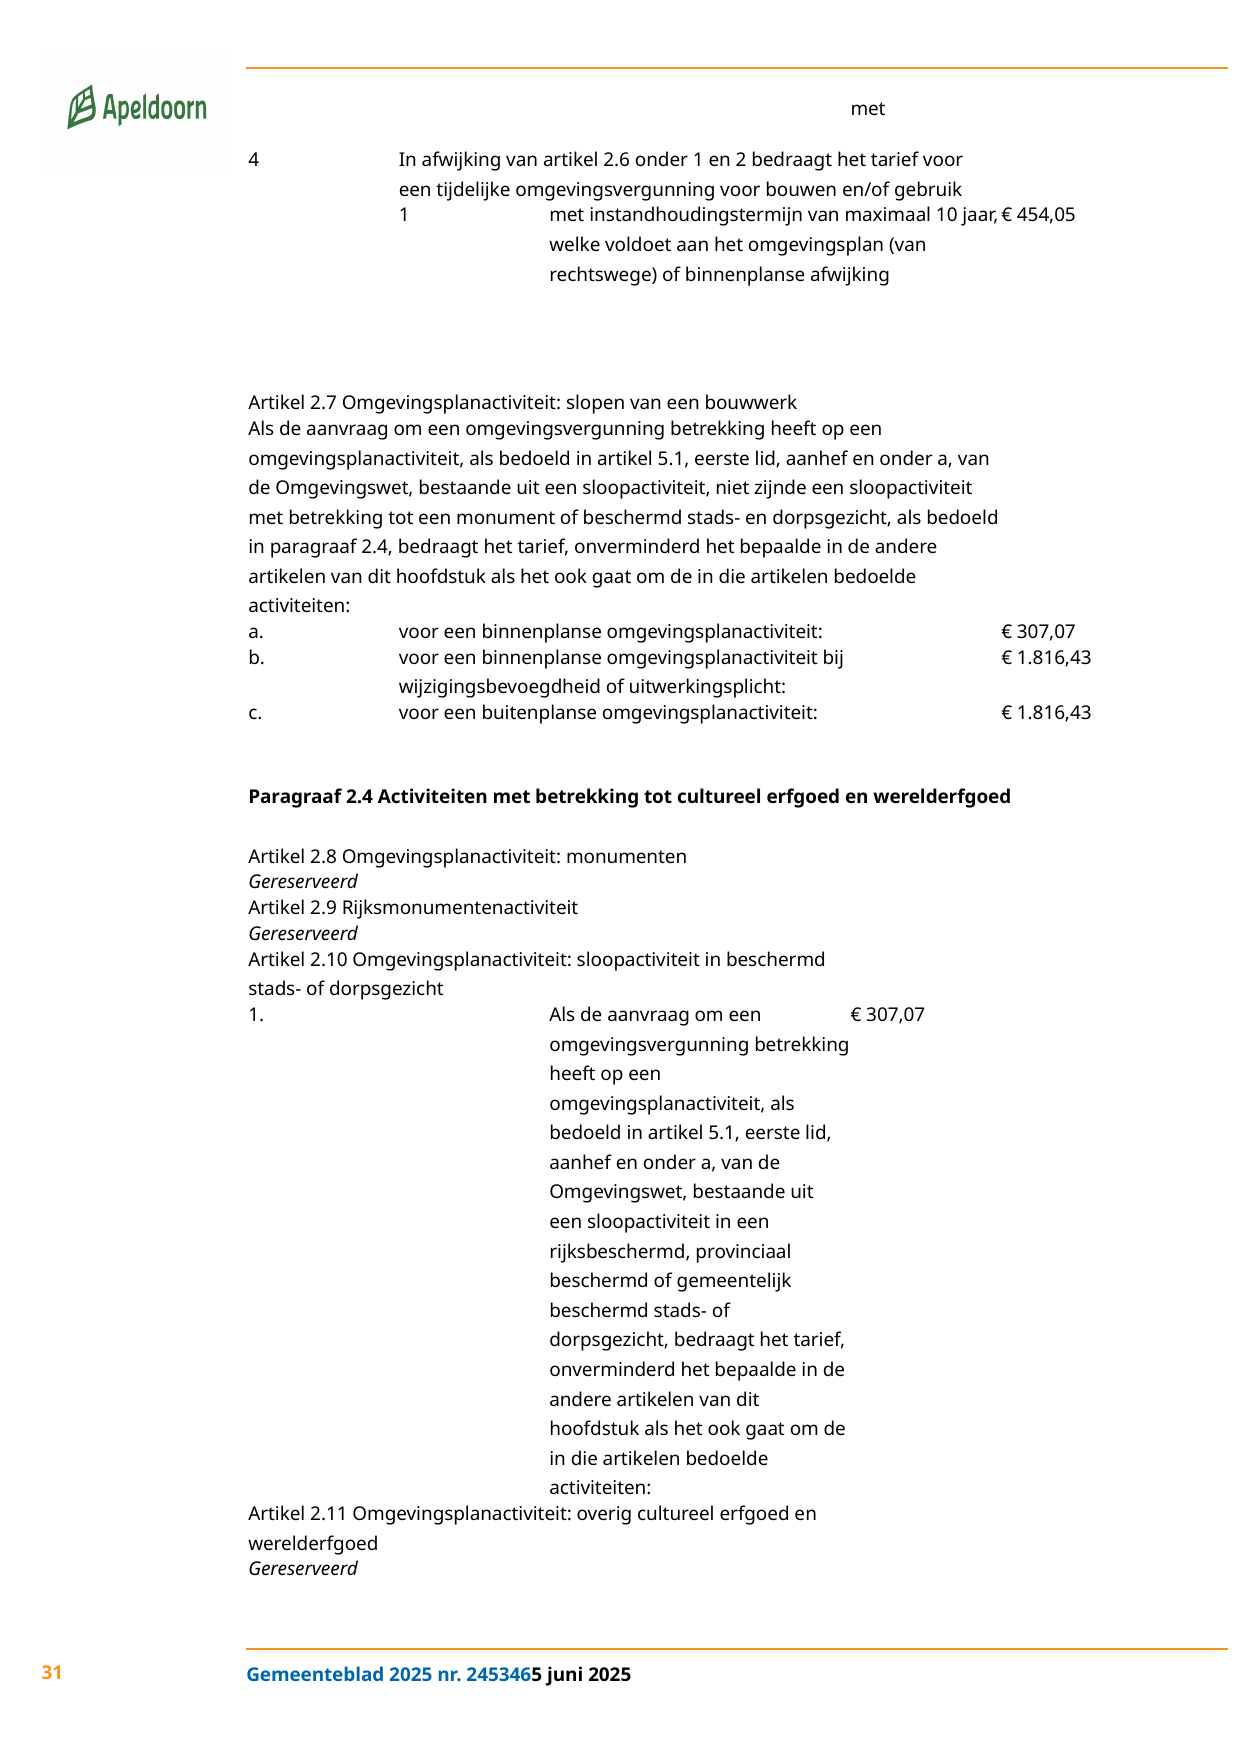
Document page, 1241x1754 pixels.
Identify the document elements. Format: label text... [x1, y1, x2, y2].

table_cell Artikel 2.9 Rijksmonumentenactiviteit [248, 894, 850, 920]
table_cell met instandhoudingstermijn van maximaal 10 jaar, welke voldoet aan het omgevingsplan (van rechtswege) of binnenplanse afwijking [549, 202, 1001, 286]
table_cell [248, 286, 398, 312]
table_cell [248, 202, 398, 286]
table_cell [549, 286, 1001, 312]
table_cell [850, 1500, 1152, 1556]
table_cell c. [248, 699, 398, 725]
table_cell Artikel 2.10 Omgevingsplanactiviteit: sloopactiviteit in beschermd stads- of dorpsgezicht [248, 946, 850, 1001]
table_cell [850, 920, 1152, 946]
table_cell € 1.816,43 [1001, 644, 1152, 699]
table_cell [248, 338, 398, 364]
table_cell [399, 95, 549, 121]
table_cell € 307,07 [1001, 618, 1152, 644]
table_cell [549, 338, 1001, 364]
table_cell voor een binnenplanse omgevingsplanactiviteit: [399, 618, 1001, 644]
table_cell [248, 364, 398, 389]
table_cell [1001, 415, 1152, 618]
table_cell [850, 946, 1152, 1001]
table_cell [1001, 121, 1152, 146]
table_cell [248, 121, 398, 146]
table_cell [399, 364, 1001, 389]
table_cell [549, 312, 1001, 338]
table_cell [399, 725, 1001, 751]
table_cell [549, 95, 850, 121]
table_cell [248, 95, 398, 121]
table_cell [399, 286, 549, 312]
table_cell voor een binnenplanse omgevingsplanactiviteit bij wijzigingsbevoegdheid of uitwerkingsplicht: [399, 644, 1001, 699]
table_cell [1001, 364, 1152, 389]
table_cell [1001, 338, 1152, 364]
table_cell Artikel 2.11 Omgevingsplanactiviteit: overig cultureel erfgoed en werelderfgoed [248, 1500, 850, 1556]
table_cell [1001, 286, 1152, 312]
table_cell In afwijking van artikel 2.6 onder 1 en 2 bedraagt het tarief voor een tijdelijke omgevingsvergunning voor bouwen en/of gebruik [399, 146, 1001, 202]
table_cell Artikel 2.7 Omgevingsplanactiviteit: slopen van een bouwwerk [248, 389, 1001, 415]
table_header Artikel 2.8 Omgevingsplanactiviteit: monumenten [248, 843, 850, 869]
table_cell [399, 121, 1001, 146]
table_cell [248, 312, 398, 338]
table_cell [1001, 95, 1152, 121]
table_cell [1001, 725, 1152, 751]
table_cell [399, 312, 549, 338]
table_cell met [850, 95, 1001, 121]
table_cell [850, 1556, 1152, 1581]
table_cell 1 [399, 202, 549, 286]
table_cell [399, 338, 549, 364]
table_cell Als de aanvraag om een omgevingsvergunning betrekking heeft op een omgevingsplanactiviteit, als bedoeld in artikel 5.1, eerste lid, aanhef en onder a, van de Omgevingswet, bestaande uit een sloopactiviteit in een rijksbeschermd, provinciaal beschermd of gemeentelijk beschermd stads- of dorpsgezicht, bedraagt het tarief, onverminderd het bepaalde in de andere artikelen van dit hoofdstuk als het ook gaat om de in die artikelen bedoelde activiteiten: [549, 1001, 850, 1500]
table_cell € 1.816,43 [1001, 699, 1152, 725]
table_header [850, 843, 1152, 869]
table_cell 4 [248, 146, 398, 202]
table_cell Als de aanvraag om een omgevingsvergunning betrekking heeft op een omgevingsplanactiviteit, als bedoeld in artikel 5.1, eerste lid, aanhef en onder a, van de Omgevingswet, bestaande uit een sloopactiviteit, niet zijnde een sloopactiviteit met betrekking tot een monument of beschermd stads- en dorpsgezicht, als bedoeld in paragraaf 2.4, bedraagt het tarief, onverminderd het bepaalde in de andere artikelen van dit hoofdstuk als het ook gaat om de in die artikelen bedoelde activiteiten: [248, 415, 1001, 618]
table_cell [850, 869, 1152, 894]
table_cell [248, 725, 398, 751]
table_cell [1001, 312, 1152, 338]
table_cell 1. [248, 1001, 549, 1500]
table_cell € 307,07 [850, 1001, 1152, 1500]
table_cell [1001, 389, 1152, 415]
table_cell a. [248, 618, 398, 644]
table_cell voor een buitenplanse omgevingsplanactiviteit: [399, 699, 1001, 725]
text Paragraaf 2.4 Activiteiten met betrekking tot cultureel erfgoed en werelderfgoed [248, 784, 1152, 809]
table_cell Gereserveerd [248, 920, 850, 946]
table_cell [1001, 146, 1152, 202]
table_cell b. [248, 644, 398, 699]
picture [41, 47, 231, 172]
table_cell Gereserveerd [248, 1556, 850, 1581]
table_cell Gereserveerd [248, 869, 850, 894]
table_cell € 454,05 [1001, 202, 1152, 286]
table_cell [850, 894, 1152, 920]
